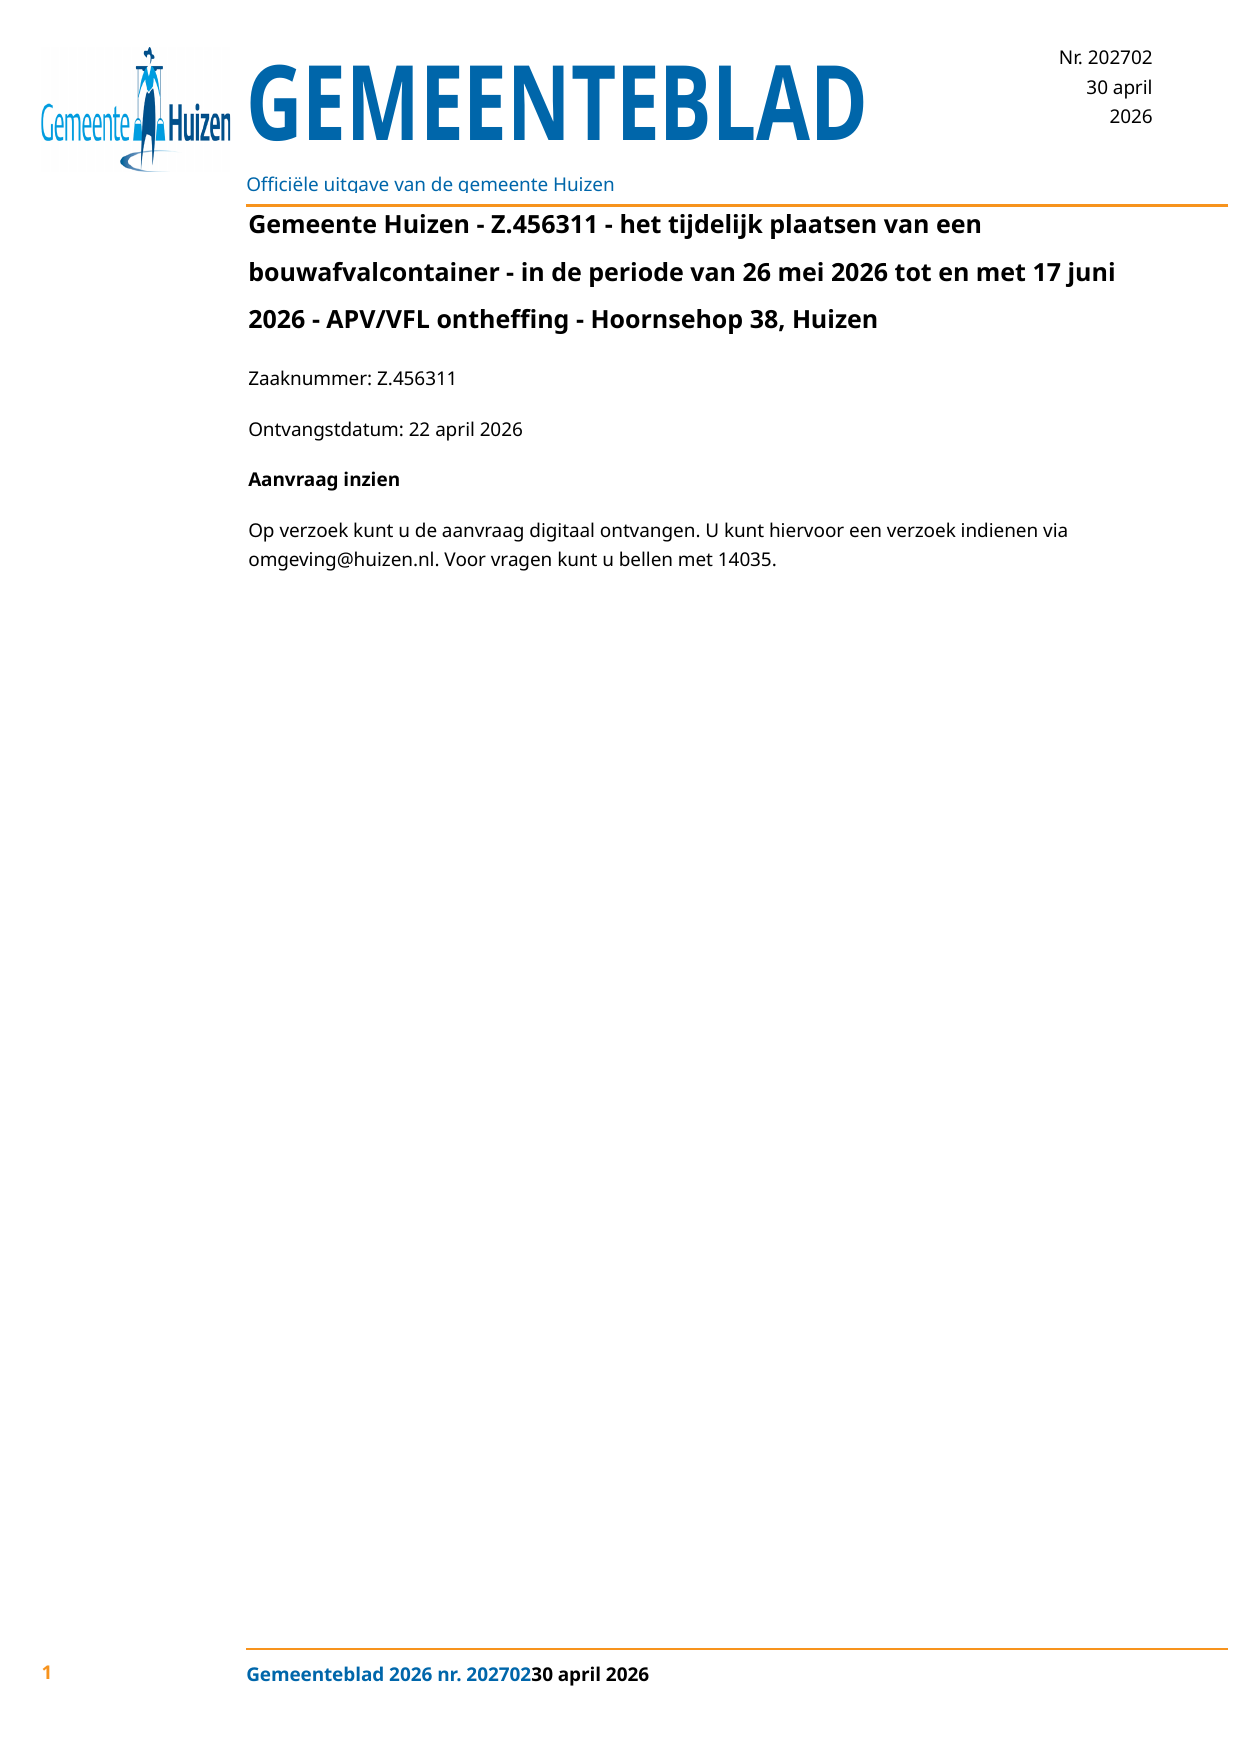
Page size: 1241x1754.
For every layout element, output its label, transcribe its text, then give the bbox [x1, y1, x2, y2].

text Ontvangstdatum: 22 april 2026 [248, 416, 1152, 442]
picture [41, 47, 231, 172]
text Aanvraag inzien [248, 466, 1152, 492]
text Zaaknummer: Z.456311 [248, 366, 1152, 391]
text Gemeente Huizen - Z.456311 - het tijdelijk plaatsen van een bouwafvalcontainer - in de periode van 26 mei 2026 tot en met 17 juni 2026 - APV/VFL ontheffing - Hoornsehop 38, Huizen [248, 207, 1152, 336]
text Op verzoek kunt u de aanvraag digitaal ontvangen. U kunt hiervoor een verzoek indienen via omgeving@huizen.nl. Voor vragen kunt u bellen met 14035. [248, 517, 1152, 572]
